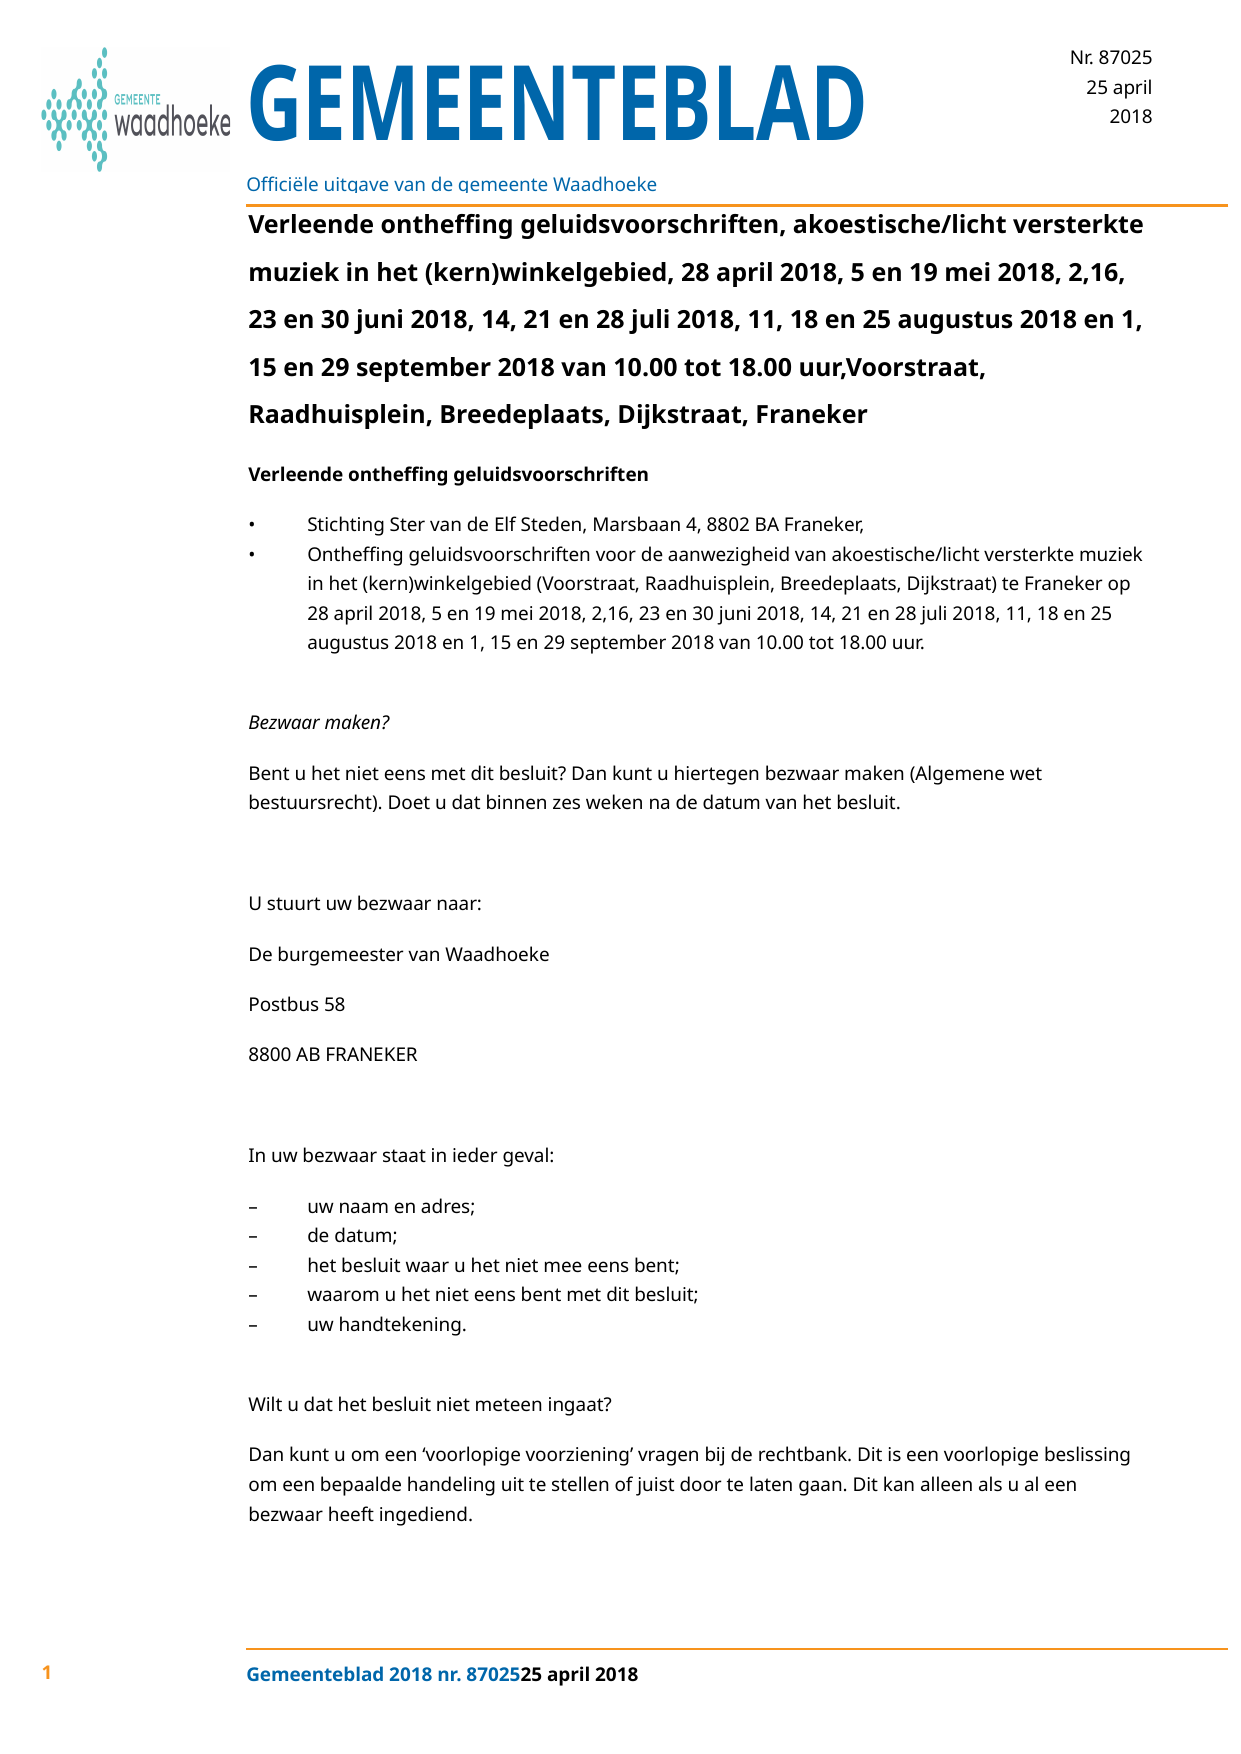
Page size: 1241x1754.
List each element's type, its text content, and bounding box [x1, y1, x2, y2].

text Verleende ontheffing geluidsvoorschriften, akoestische/licht versterkte muziek in het (kern)winkelgebied, 28 april 2018, 5 en 19 mei 2018, 2,16, 23 en 30 juni 2018, 14, 21 en 28 juli 2018, 11, 18 en 25 augustus 2018 en 1, 15 en 29 september 2018 van 10.00 tot 18.00 uur,Voorstraat, Raadhuisplein, Breedeplaats, Dijkstraat, Franeker [248, 207, 1152, 431]
text In uw bezwaar staat in ieder geval: [248, 1142, 1152, 1168]
text Postbus 58 [248, 991, 1152, 1017]
list uw naam en adres; [248, 1193, 1152, 1218]
text Verleende ontheffing geluidsvoorschriften [248, 461, 1152, 486]
picture [41, 47, 231, 172]
text 8800 AB FRANEKER [248, 1042, 1152, 1067]
text De burgemeester van Waadhoeke [248, 941, 1152, 966]
list Stichting Ster van de Elf Steden, Marsbaan 4, 8802 BA Franeker, [248, 511, 1152, 537]
list het besluit waar u het niet mee eens bent; [248, 1252, 1152, 1278]
text Wilt u dat het besluit niet meteen ingaat? [248, 1391, 1152, 1417]
text Bent u het niet eens met dit besluit? Dan kunt u hiertegen bezwaar maken (Algemene wet bestuursrecht). Doet u dat binnen zes weken na de datum van het besluit. [248, 760, 1152, 815]
list waarom u het niet eens bent met dit besluit; [248, 1282, 1152, 1307]
list uw handtekening. [248, 1311, 1152, 1337]
text Bezwaar maken? [248, 709, 1152, 735]
list de datum; [248, 1222, 1152, 1248]
text U stuurt uw bezwaar naar: [248, 890, 1152, 916]
list Ontheffing geluidsvoorschriften voor de aanwezigheid van akoestische/licht versterkte muziek in het (kern)winkelgebied (Voorstraat, Raadhuisplein, Breedeplaats, Dijkstraat) te Franeker op 28 april 2018, 5 en 19 mei 2018, 2,16, 23 en 30 juni 2018, 14, 21 en 28 juli 2018, 11, 18 en 25 augustus 2018 en 1, 15 en 29 september 2018 van 10.00 tot 18.00 uur. [248, 541, 1152, 655]
text Dan kunt u om een ‘voorlopige voorziening’ vragen bij de rechtbank. Dit is een voorlopige beslissing om een bepaalde handeling uit te stellen of juist door te laten gaan. Dit kan alleen als u al een bezwaar heeft ingediend. [248, 1442, 1152, 1526]
